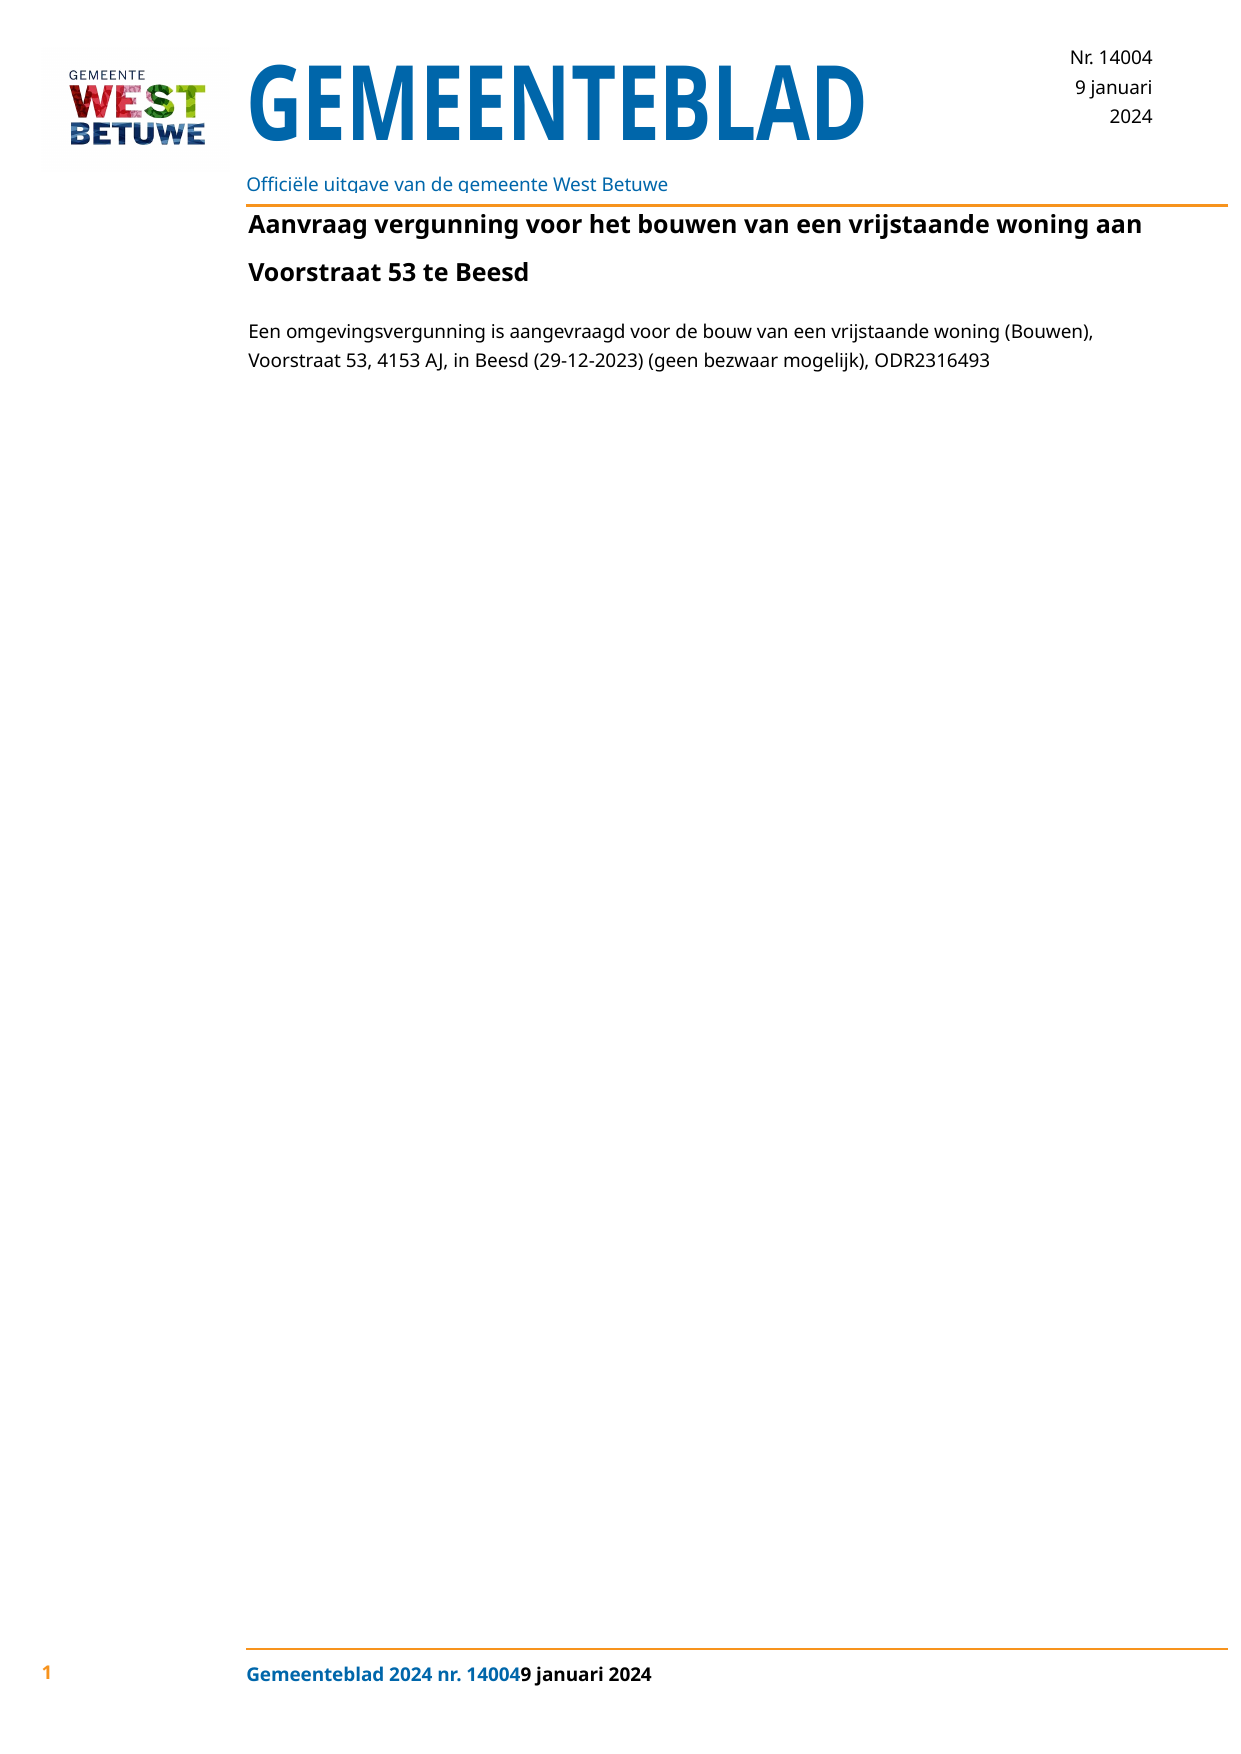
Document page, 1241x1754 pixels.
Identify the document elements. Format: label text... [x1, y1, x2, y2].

text Een omgevingsvergunning is aangevraagd voor de bouw van een vrijstaande woning (Bouwen), Voorstraat 53, 4153 AJ, in Beesd (29-12-2023) (geen bezwaar mogelijk), ODR2316493 [248, 318, 1152, 373]
text Aanvraag vergunning voor het bouwen van een vrijstaande woning aan Voorstraat 53 te Beesd [248, 207, 1152, 288]
picture [41, 47, 231, 172]
